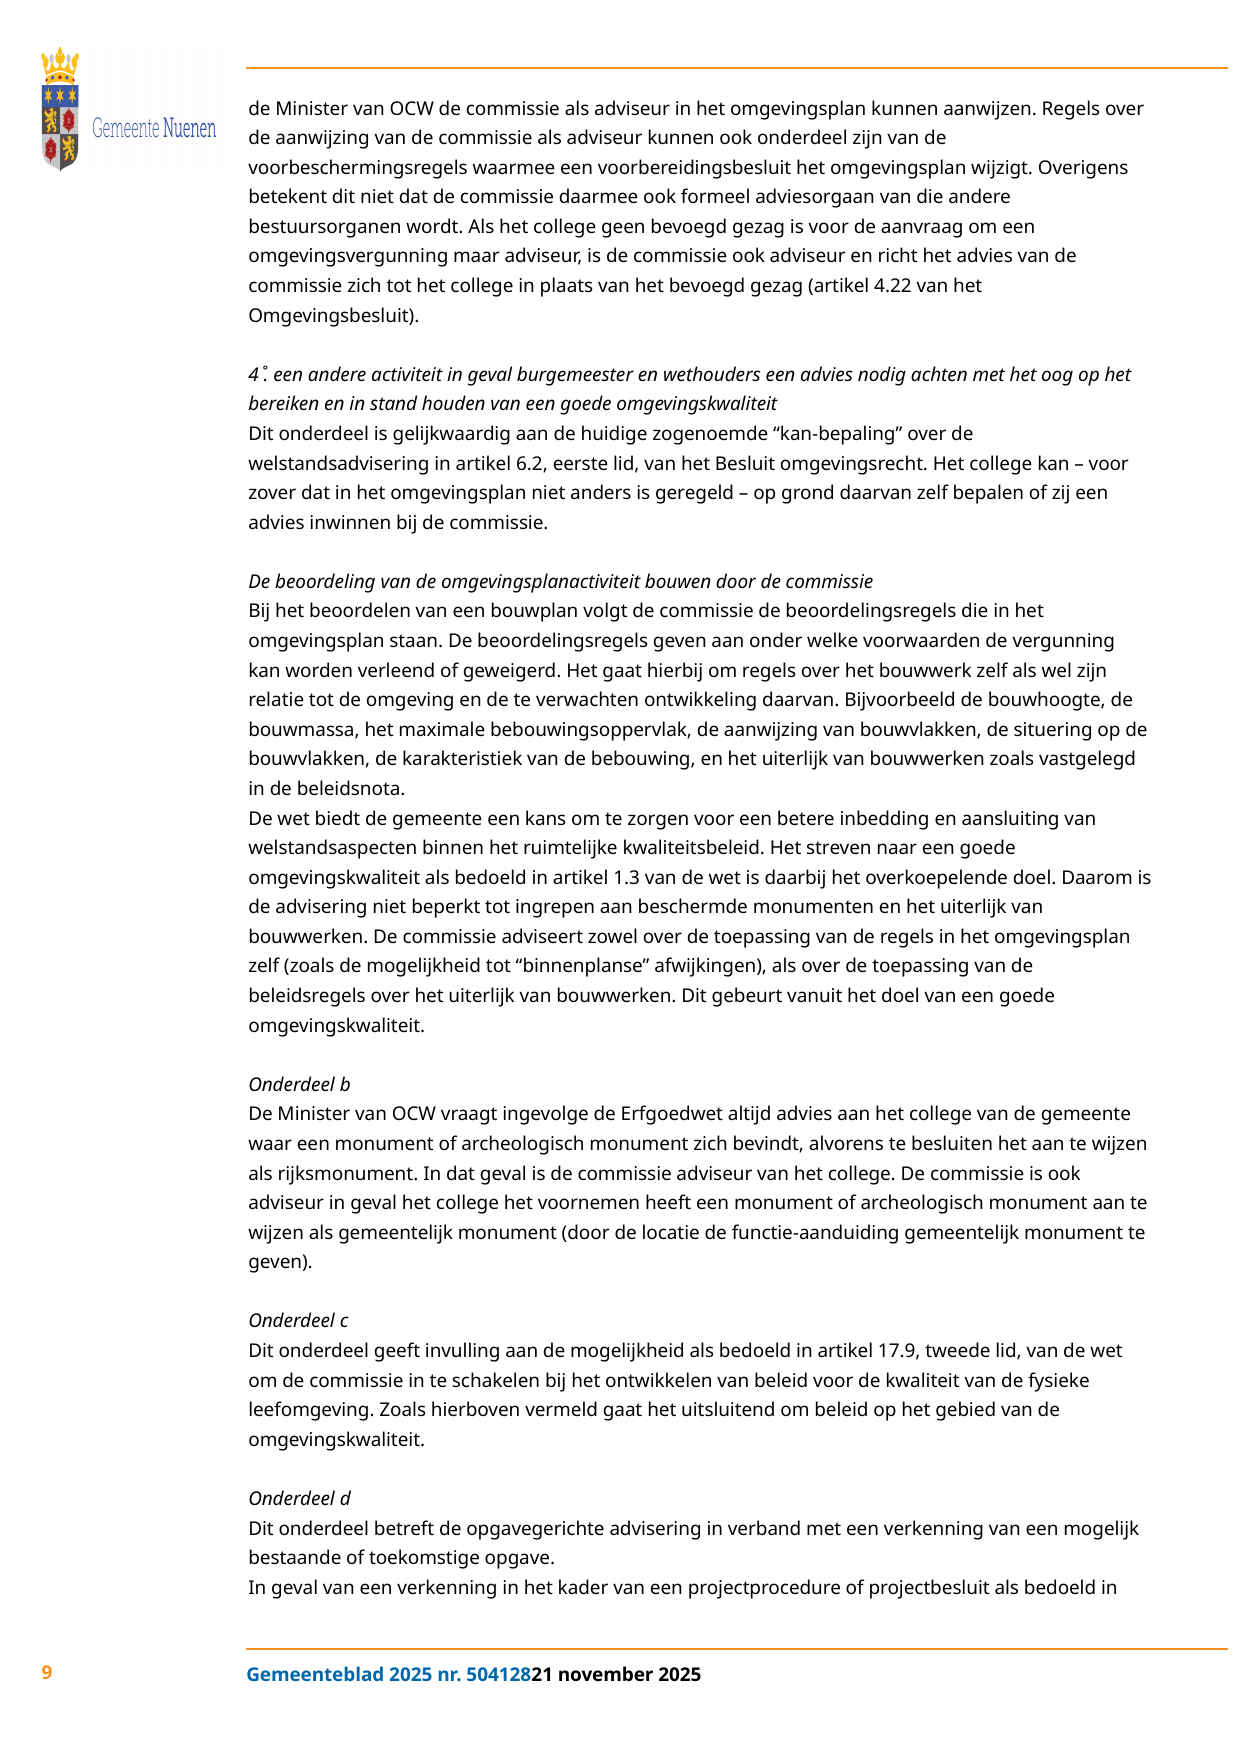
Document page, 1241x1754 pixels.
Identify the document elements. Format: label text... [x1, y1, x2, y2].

text Bij het beoordelen van een bouwplan volgt de commissie de beoordelingsregels die in het omgevingsplan staan. De beoordelingsregels geven aan onder welke voorwaarden de vergunning kan worden verleend of geweigerd. Het gaat hierbij om regels over het bouwwerk zelf als wel zijn relatie tot de omgeving en de te verwachten ontwikkeling daarvan. Bijvoorbeeld de bouwhoogte, de bouwmassa, het maximale bebouwingsoppervlak, de aanwijzing van bouwvlakken, de situering op de bouwvlakken, de karakteristiek van de bebouwing, en het uiterlijk van bouwwerken zoals vastgelegd in de beleidsnota. [248, 598, 1152, 801]
text Dit onderdeel geeft invulling aan de mogelijkheid als bedoeld in artikel 17.9, tweede lid, van de wet om de commissie in te schakelen bij het ontwikkelen van beleid voor de kwaliteit van de fysieke leefomgeving. Zoals hierboven vermeld gaat het uitsluitend om beleid op het gebied van de omgevingskwaliteit. [248, 1337, 1152, 1452]
text Dit onderdeel betreft de opgavegerichte advisering in verband met een verkenning van een mogelijk bestaande of toekomstige opgave. [248, 1515, 1152, 1570]
text De beoordeling van de omgevingsplanactiviteit bouwen door de commissie [248, 568, 1152, 594]
text De wet biedt de gemeente een kans om te zorgen voor een betere inbedding en aansluiting van welstandsaspecten binnen het ruimtelijke kwaliteitsbeleid. Het streven naar een goede omgevingskwaliteit als bedoeld in artikel 1.3 van de wet is daarbij het overkoepelende doel. Daarom is de advisering niet beperkt tot ingrepen aan beschermde monumenten en het uiterlijk van bouwwerken. De commissie adviseert zowel over de toepassing van de regels in het omgevingsplan zelf (zoals de mogelijkheid tot “binnenplanse” afwijkingen), als over de toepassing van de beleidsregels over het uiterlijk van bouwwerken. Dit gebeurt vanuit het doel van een goede omgevingskwaliteit. [248, 805, 1152, 1038]
text Dit onderdeel is gelijkwaardig aan de huidige zogenoemde “kan-bepaling” over de welstandsadvisering in artikel 6.2, eerste lid, van het Besluit omgevingsrecht. Het college kan – voor zover dat in het omgevingsplan niet anders is geregeld – op grond daarvan zelf bepalen of zij een advies inwinnen bij de commissie. [248, 420, 1152, 535]
text de Minister van OCW de commissie als adviseur in het omgevingsplan kunnen aanwijzen. Regels over de aanwijzing van de commissie als adviseur kunnen ook onderdeel zijn van de voorbeschermingsregels waarmee een voorbereidingsbesluit het omgevingsplan wijzigt. Overigens betekent dit niet dat de commissie daarmee ook formeel adviesorgaan van die andere bestuursorganen wordt. Als het college geen bevoegd gezag is voor de aanvraag om een omgevingsvergunning maar adviseur, is de commissie ook adviseur en richt het advies van de commissie zich tot het college in plaats van het bevoegd gezag (artikel 4.22 van het Omgevingsbesluit). [248, 95, 1152, 328]
picture [41, 47, 231, 172]
text In geval van een verkenning in het kader van een projectprocedure of projectbesluit als bedoeld in [248, 1574, 1152, 1600]
text 4 ̊. een andere activiteit in geval burgemeester en wethouders een advies nodig achten met het oog op het bereiken en in stand houden van een goede omgevingskwaliteit [248, 361, 1152, 416]
text De Minister van OCW vraagt ingevolge de Erfgoedwet altijd advies aan het college van de gemeente waar een monument of archeologisch monument zich bevindt, alvorens te besluiten het aan te wijzen als rijksmonument. In dat geval is de commissie adviseur van het college. De commissie is ook adviseur in geval het college het voornemen heeft een monument of archeologisch monument aan te wijzen als gemeentelijk monument (door de locatie de functie-aanduiding gemeentelijk monument te geven). [248, 1101, 1152, 1274]
text Onderdeel b [248, 1071, 1152, 1097]
text Onderdeel c [248, 1308, 1152, 1333]
text Onderdeel d [248, 1485, 1152, 1511]
